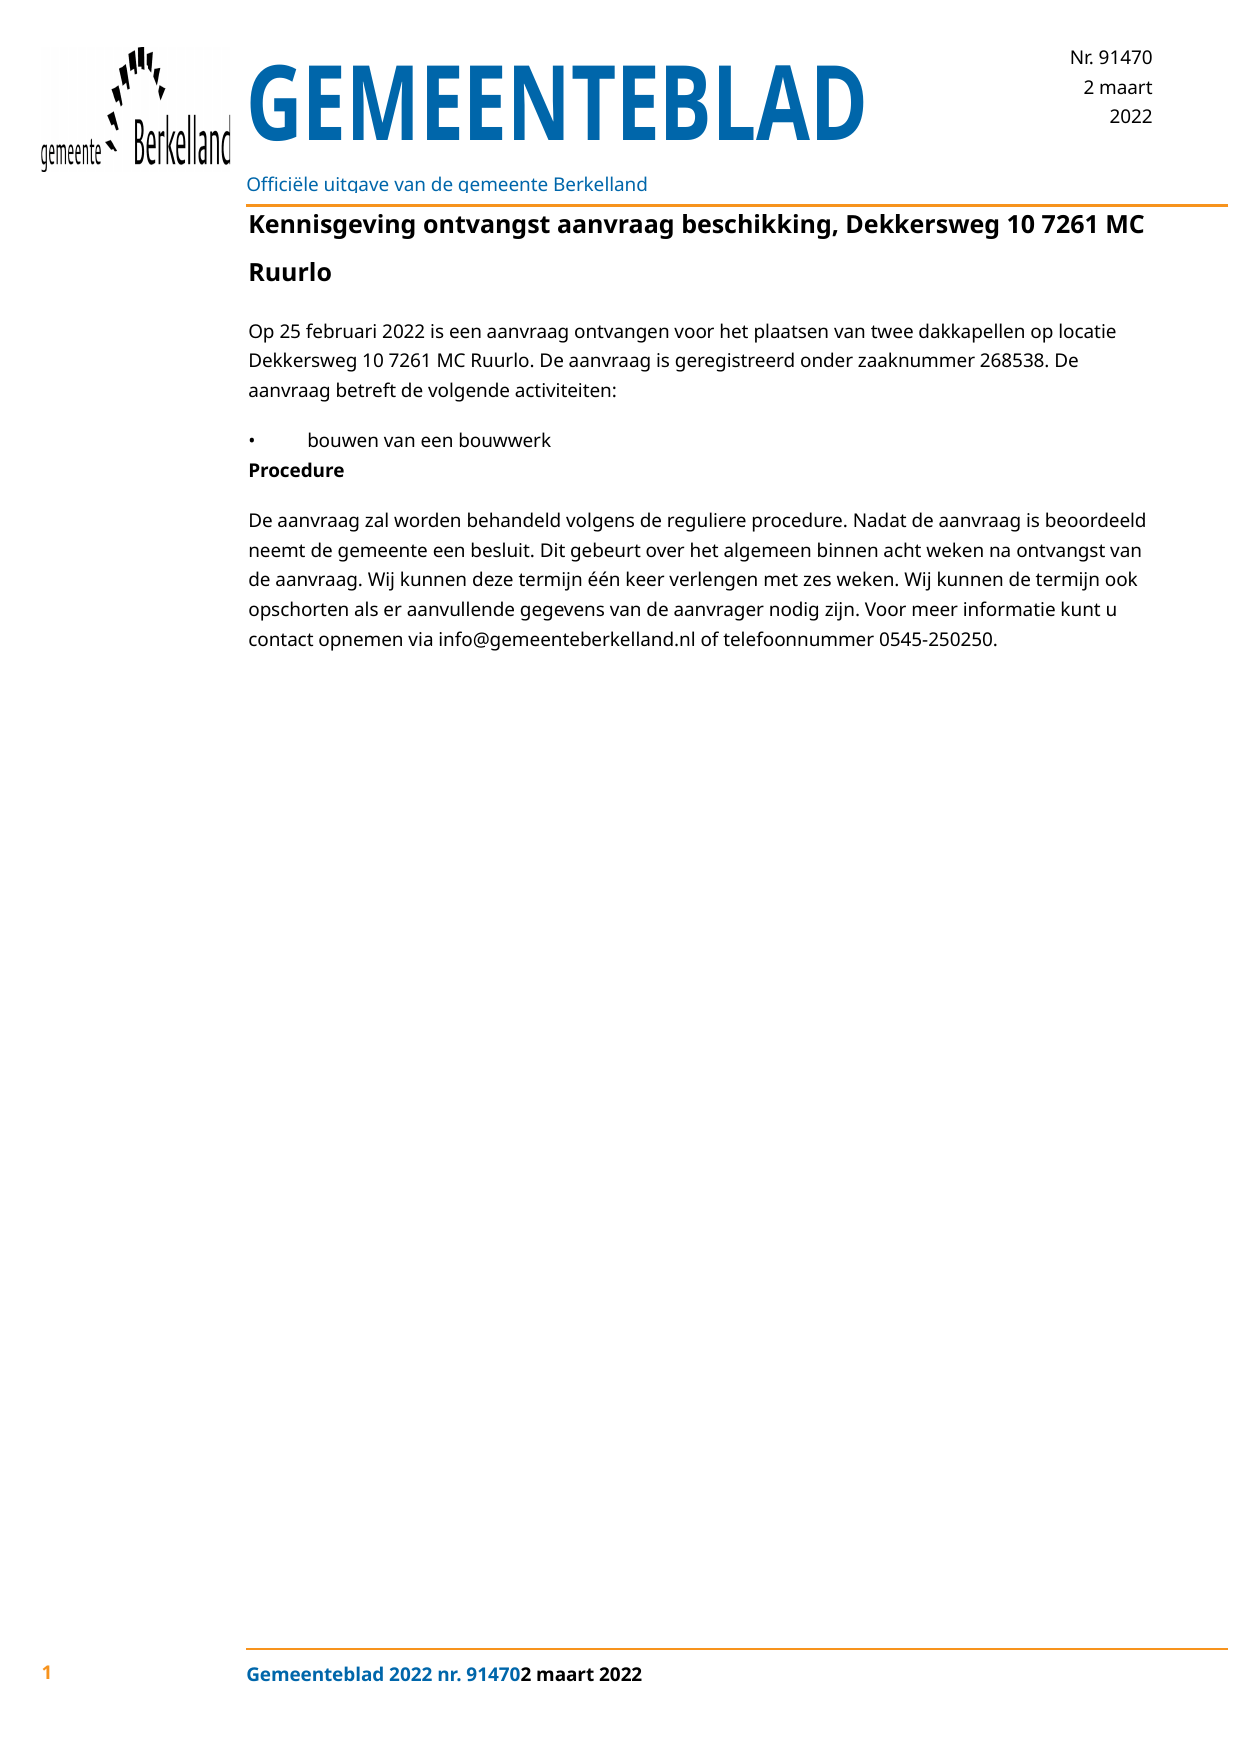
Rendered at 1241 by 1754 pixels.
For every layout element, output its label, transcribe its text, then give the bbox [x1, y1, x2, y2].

text De aanvraag zal worden behandeld volgens de reguliere procedure. Nadat de aanvraag is beoordeeld neemt de gemeente een besluit. Dit gebeurt over het algemeen binnen acht weken na ontvangst van de aanvraag. Wij kunnen deze termijn één keer verlengen met zes weken. Wij kunnen de termijn ook opschorten als er aanvullende gegevens van de aanvrager nodig zijn. Voor meer informatie kunt u contact opnemen via info@gemeenteberkelland.nl of telefoonnummer 0545-250250. [248, 507, 1152, 652]
text Kennisgeving ontvangst aanvraag beschikking, Dekkersweg 10 7261 MC Ruurlo [248, 207, 1152, 288]
picture [41, 47, 231, 172]
text Procedure [248, 457, 1152, 483]
list bouwen van een bouwwerk [248, 427, 1152, 453]
text Op 25 februari 2022 is een aanvraag ontvangen voor het plaatsen van twee dakkapellen op locatie Dekkersweg 10 7261 MC Ruurlo. De aanvraag is geregistreerd onder zaaknummer 268538. De aanvraag betreft de volgende activiteiten: [248, 318, 1152, 403]
